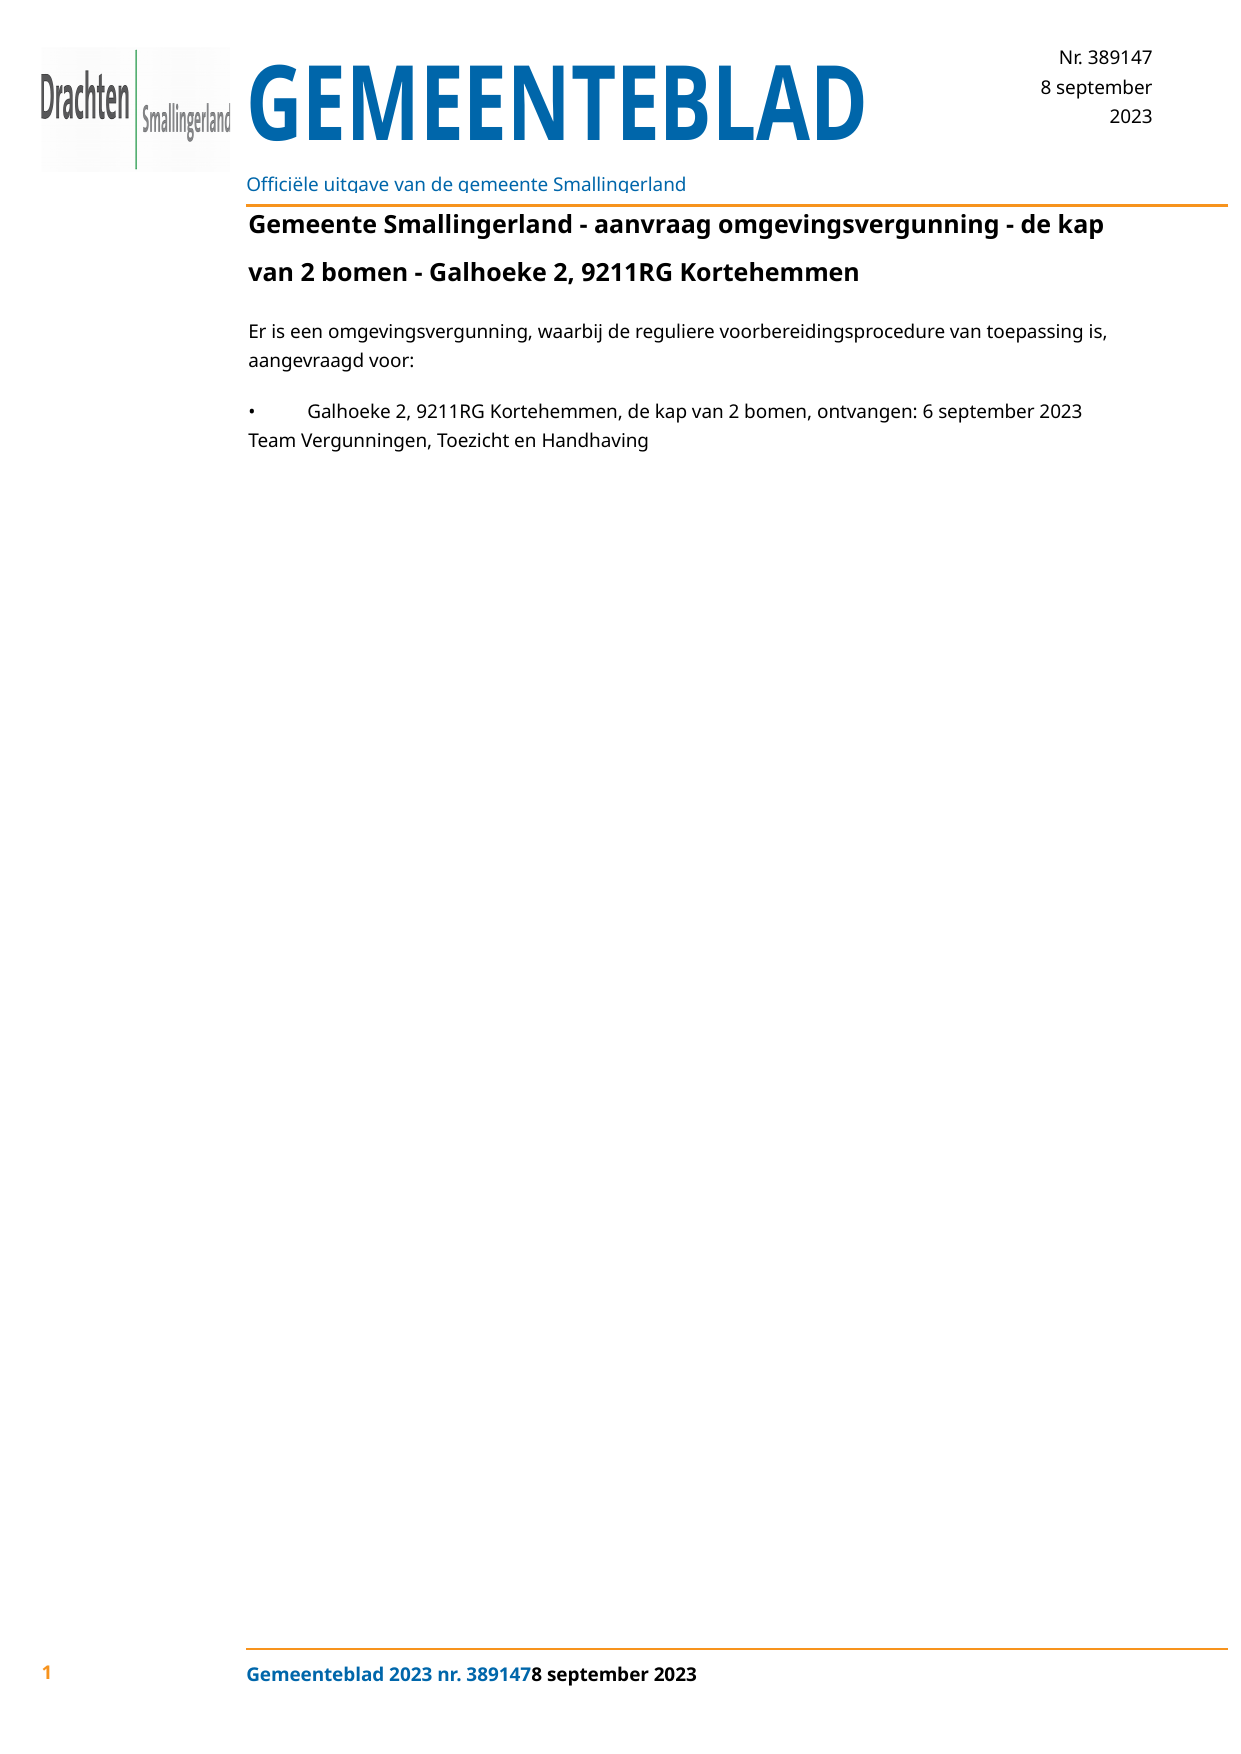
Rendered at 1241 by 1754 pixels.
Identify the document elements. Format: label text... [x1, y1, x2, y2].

text Er is een omgevingsvergunning, waarbij de reguliere voorbereidingsprocedure van toepassing is, aangevraagd voor: [248, 318, 1152, 373]
text Gemeente Smallingerland - aanvraag omgevingsvergunning - de kap van 2 bomen - Galhoeke 2, 9211RG Kortehemmen [248, 207, 1152, 288]
picture [41, 47, 231, 172]
list Galhoeke 2, 9211RG Kortehemmen, de kap van 2 bomen, ontvangen: 6 september 2023 [248, 398, 1152, 424]
text Team Vergunningen, Toezicht en Handhaving [248, 427, 1152, 453]
